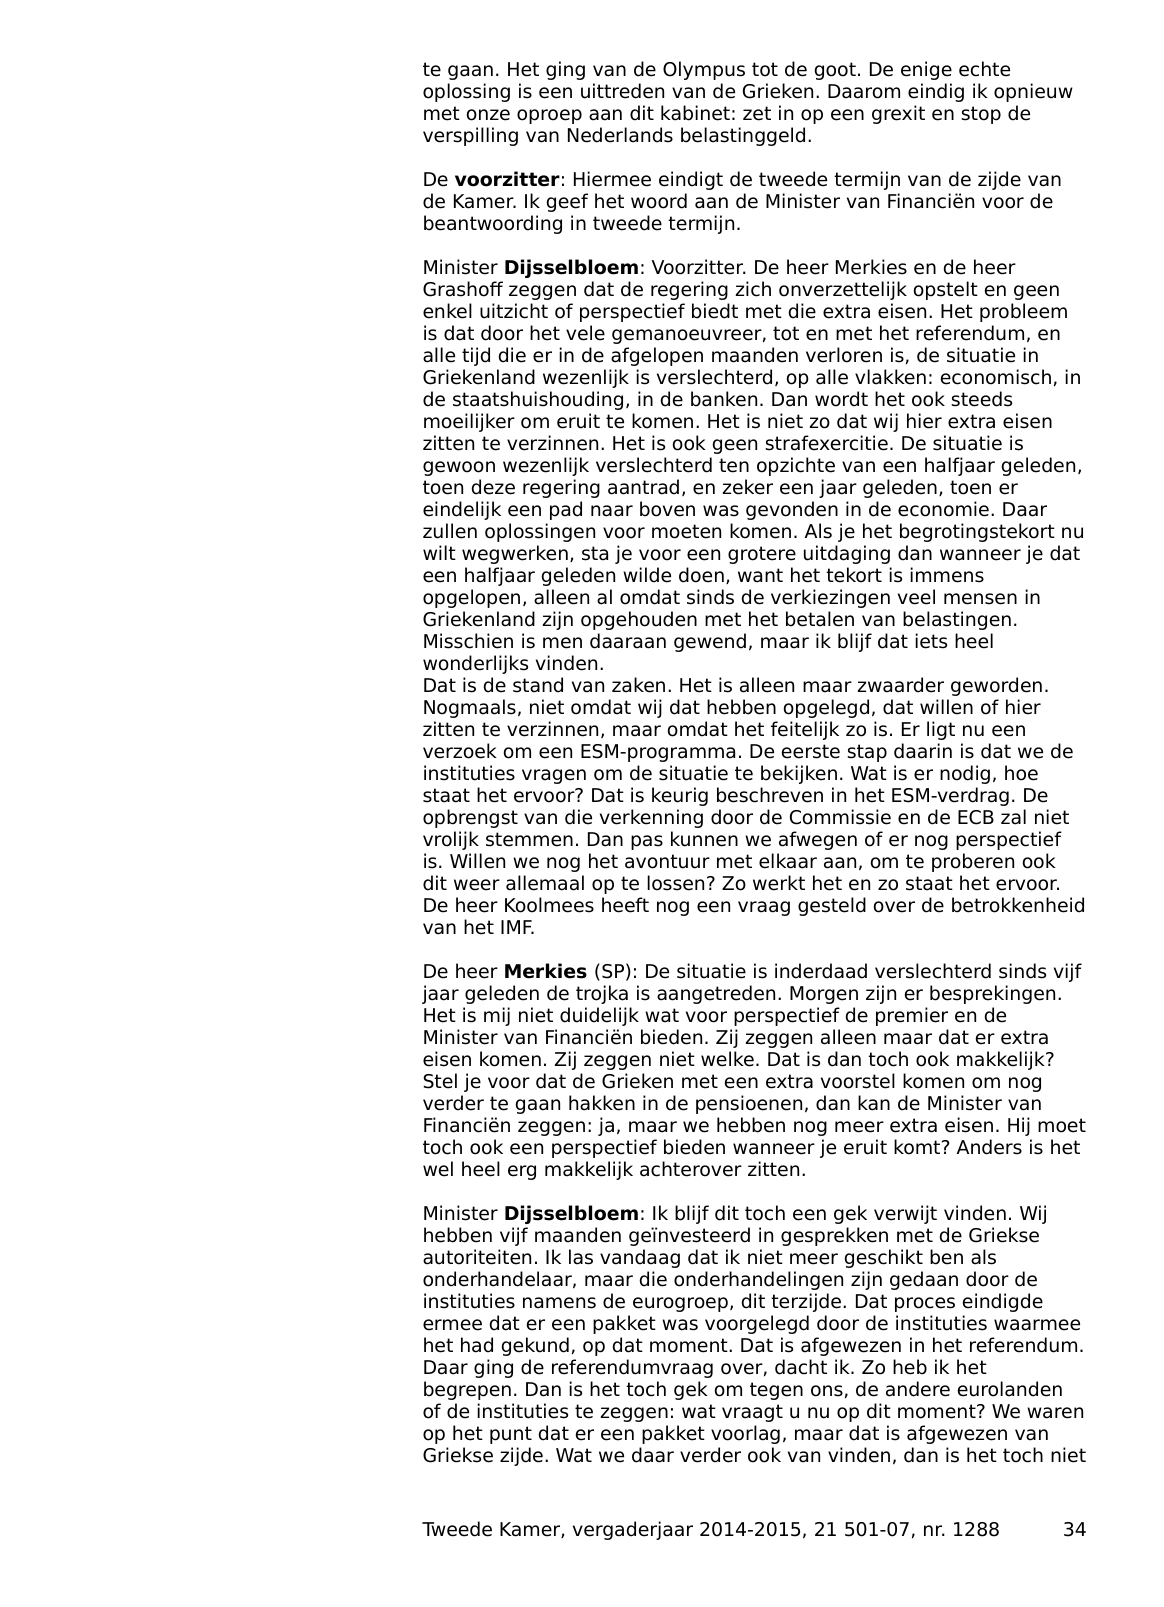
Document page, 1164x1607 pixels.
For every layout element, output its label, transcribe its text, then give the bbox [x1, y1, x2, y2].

text De voorzitter: Hiermee eindigt de tweede termijn van de zijde van de Kamer. Ik geef het woord aan de Minister van Financiën voor de beantwoording in tweede termijn. [422, 169, 1087, 235]
text Minister Dijsselbloem: Voorzitter. De heer Merkies en de heer Grashoff zeggen dat de regering zich onverzettelijk opstelt en geen enkel uitzicht of perspectief biedt met die extra eisen. Het probleem is dat door het vele gemanoeuvreer, tot en met het referendum, en alle tijd die er in de afgelopen maanden verloren is, de situatie in Griekenland wezenlijk is verslechterd, op alle vlakken: economisch, in de staatshuishouding, in de banken. Dan wordt het ook steeds moeilijker om eruit te komen. Het is niet zo dat wij hier extra eisen zitten te verzinnen. Het is ook geen strafexercitie. De situatie is gewoon wezenlijk verslechterd ten opzichte van een halfjaar geleden, toen deze regering aantrad, en zeker een jaar geleden, toen er eindelijk een pad naar boven was gevonden in de economie. Daar zullen oplossingen voor moeten komen. Als je het begrotingstekort nu wilt wegwerken, sta je voor een grotere uitdaging dan wanneer je dat een halfjaar geleden wilde doen, want het tekort is immens opgelopen, alleen al omdat sinds de verkiezingen veel mensen in Griekenland zijn opgehouden met het betalen van belastingen. Misschien is men daaraan gewend, maar ik blijf dat iets heel wonderlijks vinden. [422, 257, 1087, 675]
text te gaan. Het ging van de Olympus tot de goot. De enige echte oplossing is een uittreden van de Grieken. Daarom eindig ik opnieuw met onze oproep aan dit kabinet: zet in op een grexit en stop de verspilling van Nederlands belastinggeld. [422, 59, 1087, 147]
text Dat is de stand van zaken. Het is alleen maar zwaarder geworden. Nogmaals, niet omdat wij dat hebben opgelegd, dat willen of hier zitten te verzinnen, maar omdat het feitelijk zo is. Er ligt nu een verzoek om een ESM-programma. De eerste stap daarin is dat we de instituties vragen om de situatie te bekijken. Wat is er nodig, hoe staat het ervoor? Dat is keurig beschreven in het ESM-verdrag. De opbrengst van die verkenning door de Commissie en de ECB zal niet vrolijk stemmen. Dan pas kunnen we afwegen of er nog perspectief is. Willen we nog het avontuur met elkaar aan, om te proberen ook dit weer allemaal op te lossen? Zo werkt het en zo staat het ervoor. [422, 675, 1087, 895]
text De heer Merkies (SP): De situatie is inderdaad verslechterd sinds vijf jaar geleden de trojka is aangetreden. Morgen zijn er besprekingen. Het is mij niet duidelijk wat voor perspectief de premier en de Minister van Financiën bieden. Zij zeggen alleen maar dat er extra eisen komen. Zij zeggen niet welke. Dat is dan toch ook makkelijk? Stel je voor dat de Grieken met een extra voorstel komen om nog verder te gaan hakken in de pensioenen, dan kan de Minister van Financiën zeggen: ja, maar we hebben nog meer extra eisen. Hij moet toch ook een perspectief bieden wanneer je eruit komt? Anders is het wel heel erg makkelijk achterover zitten. [422, 961, 1087, 1181]
text Minister Dijsselbloem: Ik blijf dit toch een gek verwijt vinden. Wij hebben vijf maanden geïnvesteerd in gesprekken met de Griekse autoriteiten. Ik las vandaag dat ik niet meer geschikt ben als onderhandelaar, maar die onderhandelingen zijn gedaan door de instituties namens de eurogroep, dit terzijde. Dat proces eindigde ermee dat er een pakket was voorgelegd door de instituties waarmee het had gekund, op dat moment. Dat is afgewezen in het referendum. Daar ging de referendumvraag over, dacht ik. Zo heb ik het begrepen. Dan is het toch gek om tegen ons, de andere eurolanden of de instituties te zeggen: wat vraagt u nu op dit moment? We waren op het punt dat er een pakket voorlag, maar dat is afgewezen van Griekse zijde. Wat we daar verder ook van vinden, dan is het toch niet [422, 1203, 1087, 1467]
text De heer Koolmees heeft nog een vraag gesteld over de betrokkenheid van het IMF. [422, 895, 1087, 939]
